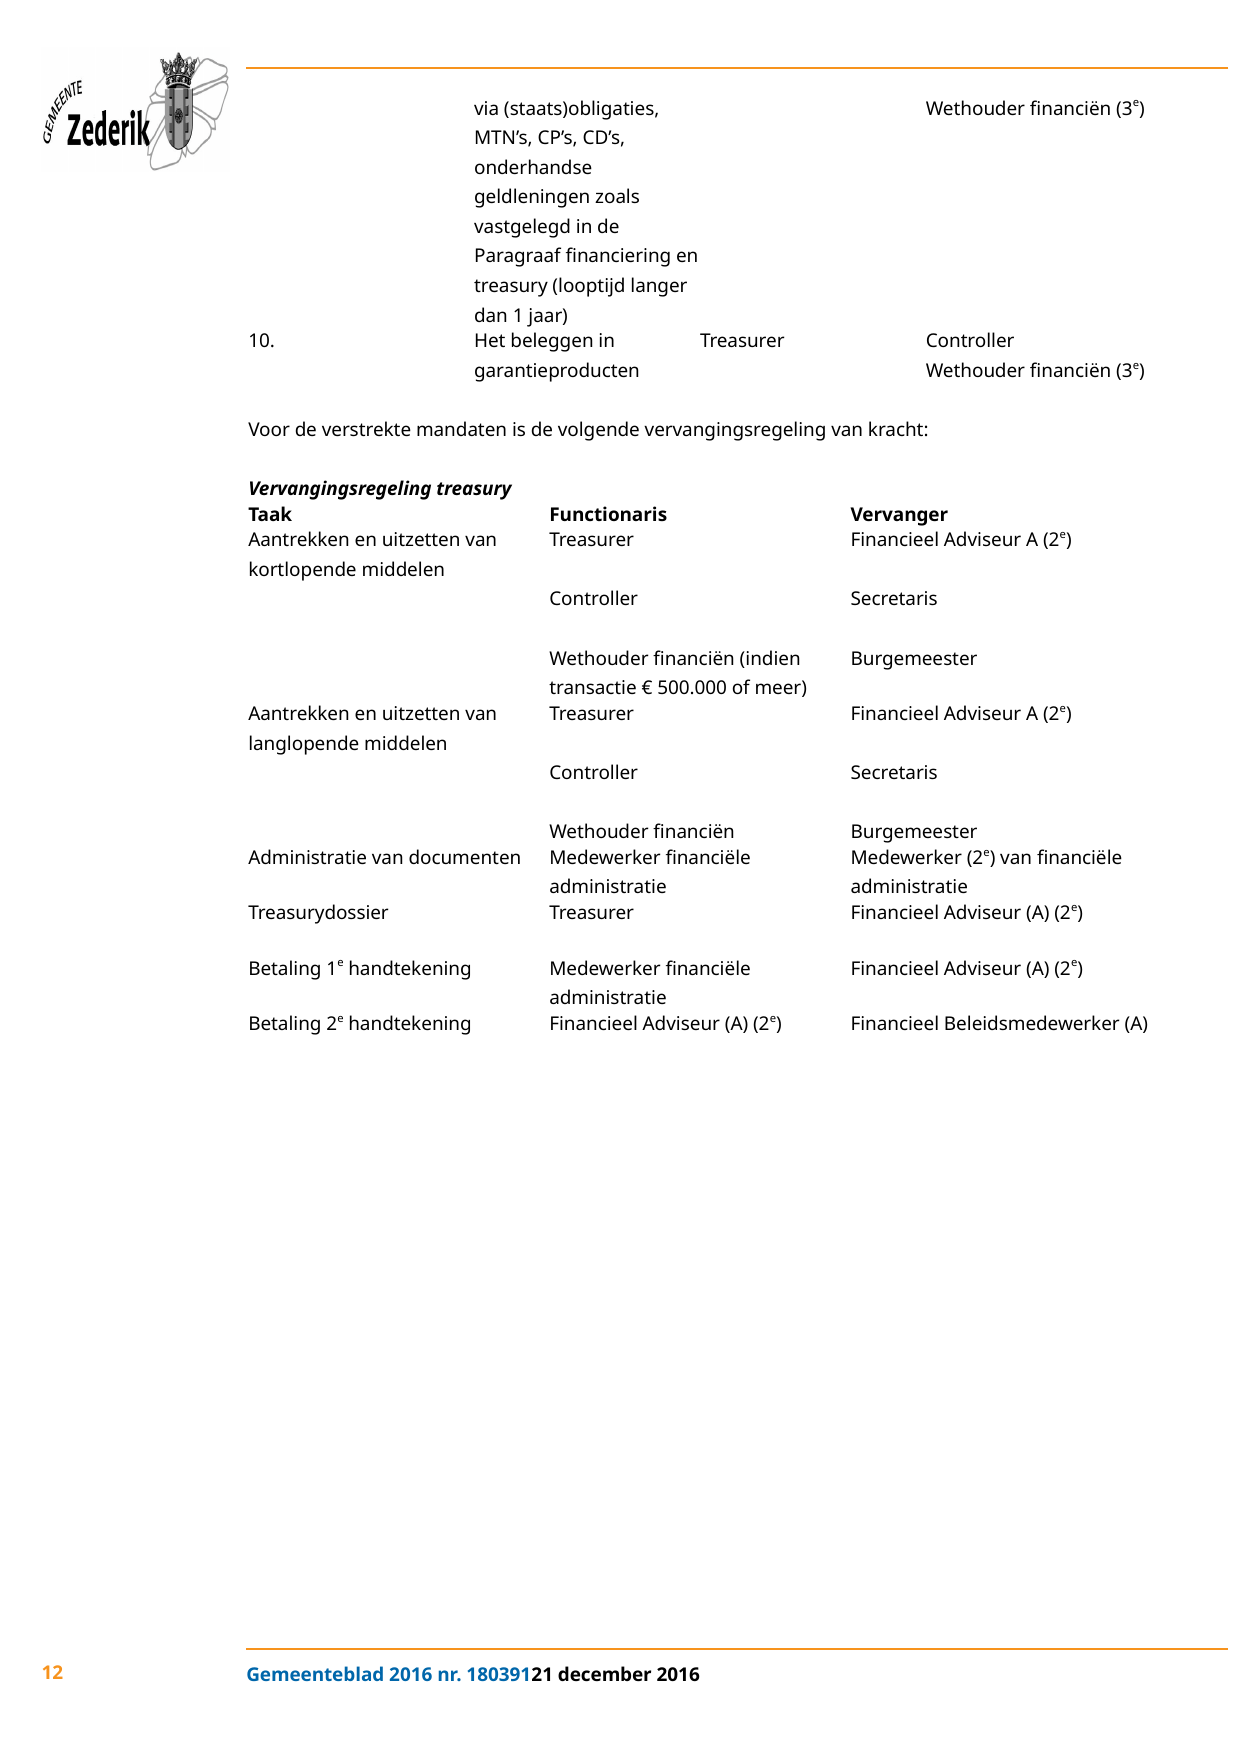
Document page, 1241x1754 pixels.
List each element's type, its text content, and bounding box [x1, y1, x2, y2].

text Voor de verstrekte mandaten is de volgende vervangingsregeling van kracht: [248, 416, 1152, 441]
table_cell Vervanger [850, 501, 1152, 526]
table_cell Treasurer Controller Wethouder financiën [549, 700, 850, 844]
table_cell Betaling 2e handtekening [248, 1010, 549, 1036]
table_cell [248, 95, 474, 328]
table_cell Wethouder financiën (3e) [926, 95, 1152, 328]
table_cell Financieel Beleidsmedewerker (A) [850, 1010, 1152, 1036]
table_cell Medewerker (2e) van financiële administratie [850, 844, 1152, 899]
table_cell Treasurer Controller Wethouder financiën (indien transactie € 500.000 of meer) [549, 526, 850, 700]
table_cell Treasurer [549, 900, 850, 955]
table_cell Treasurer [700, 328, 926, 383]
table_cell Financieel Adviseur (A) (2e) [549, 1010, 850, 1036]
table_cell via (staats)obligaties, MTN’s, CP’s, CD’s, onderhandse geldleningen zoals vastgelegd in de Paragraaf financiering en treasury (looptijd langer dan 1 jaar) [474, 95, 700, 328]
table_cell Financieel Adviseur A (2e) Secretaris Burgemeester [850, 700, 1152, 844]
table_cell Aantrekken en uitzetten van langlopende middelen [248, 700, 549, 844]
table_cell Medewerker financiële administratie [549, 955, 850, 1010]
table_cell Functionaris [549, 501, 850, 526]
table_cell Controller Wethouder financiën (3e) [926, 328, 1152, 383]
table_header Vervangingsregeling treasury [248, 475, 549, 501]
table_cell Het beleggen in garantieproducten [474, 328, 700, 383]
table_header [549, 475, 850, 501]
table_cell Betaling 1e handtekening [248, 955, 549, 1010]
table_cell Treasurydossier [248, 900, 549, 955]
table_cell [700, 95, 926, 328]
table_cell Medewerker financiële administratie [549, 844, 850, 899]
table_cell Financieel Adviseur (A) (2e) [850, 900, 1152, 955]
table_cell Aantrekken en uitzetten van kortlopende middelen [248, 526, 549, 700]
table_cell Administratie van documenten [248, 844, 549, 899]
table_header [850, 475, 1152, 501]
table_cell Taak [248, 501, 549, 526]
table_cell Financieel Adviseur (A) (2e) [850, 955, 1152, 1010]
table_cell 10. [248, 328, 474, 383]
picture [41, 47, 231, 172]
table_cell Financieel Adviseur A (2e) Secretaris Burgemeester [850, 526, 1152, 700]
